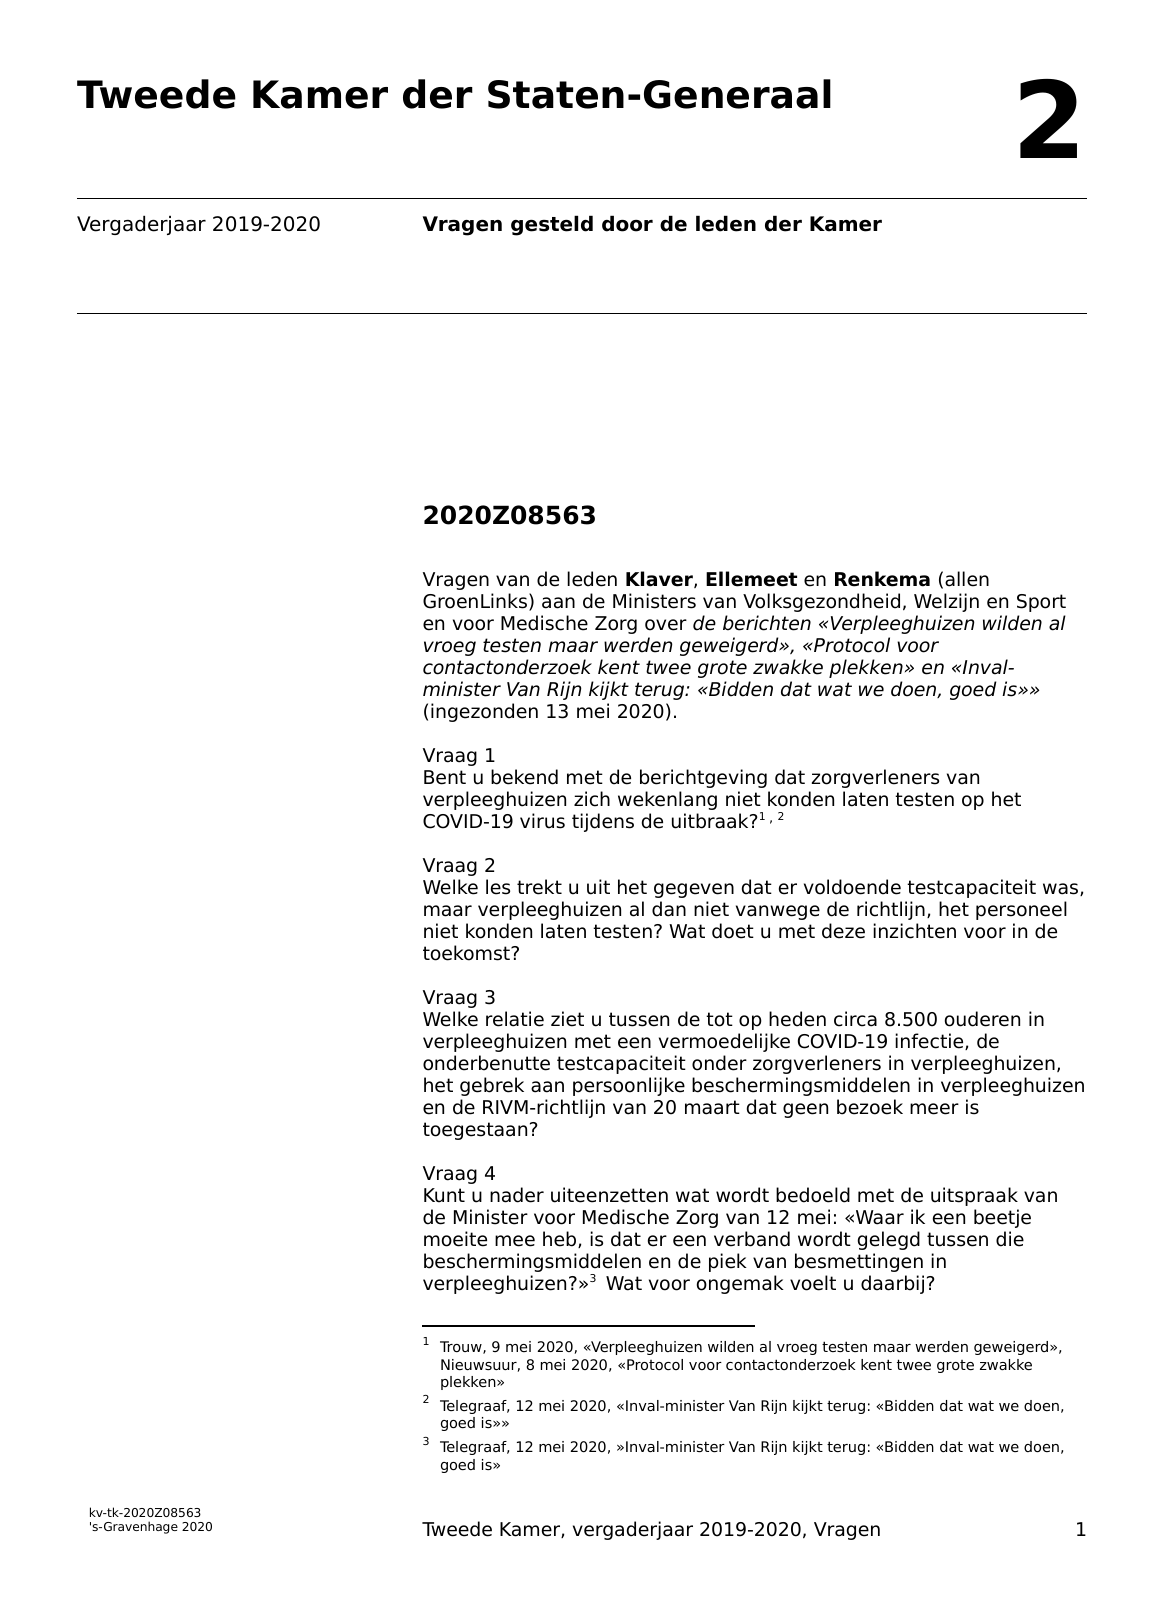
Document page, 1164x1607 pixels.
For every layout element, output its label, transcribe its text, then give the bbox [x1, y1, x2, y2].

text Kunt u nader uiteenzetten wat wordt bedoeld met de uitspraak van de Minister voor Medische Zorg van 12 mei: «Waar ik een beetje moeite mee heb, is dat er een verband wordt gelegd tussen die beschermingsmiddelen en de piek van besmettingen in verpleeghuizen?» Wat voor ongemak voelt u daarbij? [422, 1185, 1087, 1295]
text Vraag 2 [422, 855, 1087, 877]
text 2020Z08563 [422, 501, 1087, 531]
text kv-tk-2020Z08563 [88, 1506, 323, 1520]
text Vragen van de leden Klaver, Ellemeet en Renkema (allen GroenLinks) aan de Ministers van Volksgezondheid, Welzijn en Sport en voor Medische Zorg over de berichten «Verpleeghuizen wilden al vroeg testen maar werden geweigerd», «Protocol voor contactonderzoek kent twee grote zwakke plekken» en «Inval-minister Van Rijn kijkt terug: «Bidden dat wat we doen, goed is»» (ingezonden 13 mei 2020). [422, 569, 1087, 723]
text Trouw, 9 mei 2020, «Verpleeghuizen wilden al vroeg testen maar werden geweigerd», Nieuwsuur, 8 mei 2020, «Protocol voor contactonderzoek kent twee grote zwakke plekken» [422, 1335, 1087, 1391]
text 's-Gravenhage 2020 [88, 1520, 323, 1534]
text Welke relatie ziet u tussen de tot op heden circa 8.500 ouderen in verpleeghuizen met een vermoedelijke COVID-19 infectie, de onderbenutte testcapaciteit onder zorgverleners in verpleeghuizen, het gebrek aan persoonlijke beschermingsmiddelen in verpleeghuizen en de RIVM-richtlijn van 20 maart dat geen bezoek meer is toegestaan? [422, 1009, 1087, 1141]
text Telegraaf, 12 mei 2020, «Inval-minister Van Rijn kijkt terug: «Bidden dat wat we doen, goed is»» [422, 1393, 1087, 1432]
table_cell Vergaderjaar 2019-2020 [77, 199, 422, 313]
text Telegraaf, 12 mei 2020, »Inval-minister Van Rijn kijkt terug: «Bidden dat wat we doen, goed is» [422, 1435, 1087, 1474]
text Welke les trekt u uit het gegeven dat er voldoende testcapaciteit was, maar verpleeghuizen al dan niet vanwege de richtlijn, het personeel niet konden laten testen? Wat doet u met deze inzichten voor in de toekomst? [422, 877, 1087, 965]
table_header 2 [886, 59, 1087, 198]
table_cell Vragen gesteld door de leden der Kamer [422, 199, 1087, 313]
table_header Tweede Kamer der Staten-Generaal [77, 59, 886, 198]
text Vraag 3 [422, 987, 1087, 1009]
text Vraag 4 [422, 1163, 1087, 1185]
text Vraag 1 [422, 745, 1087, 767]
text Bent u bekend met de berichtgeving dat zorgverleners van verpleeghuizen zich wekenlang niet konden laten testen op het COVID-19 virus tijdens de uitbraak?, [422, 767, 1087, 833]
